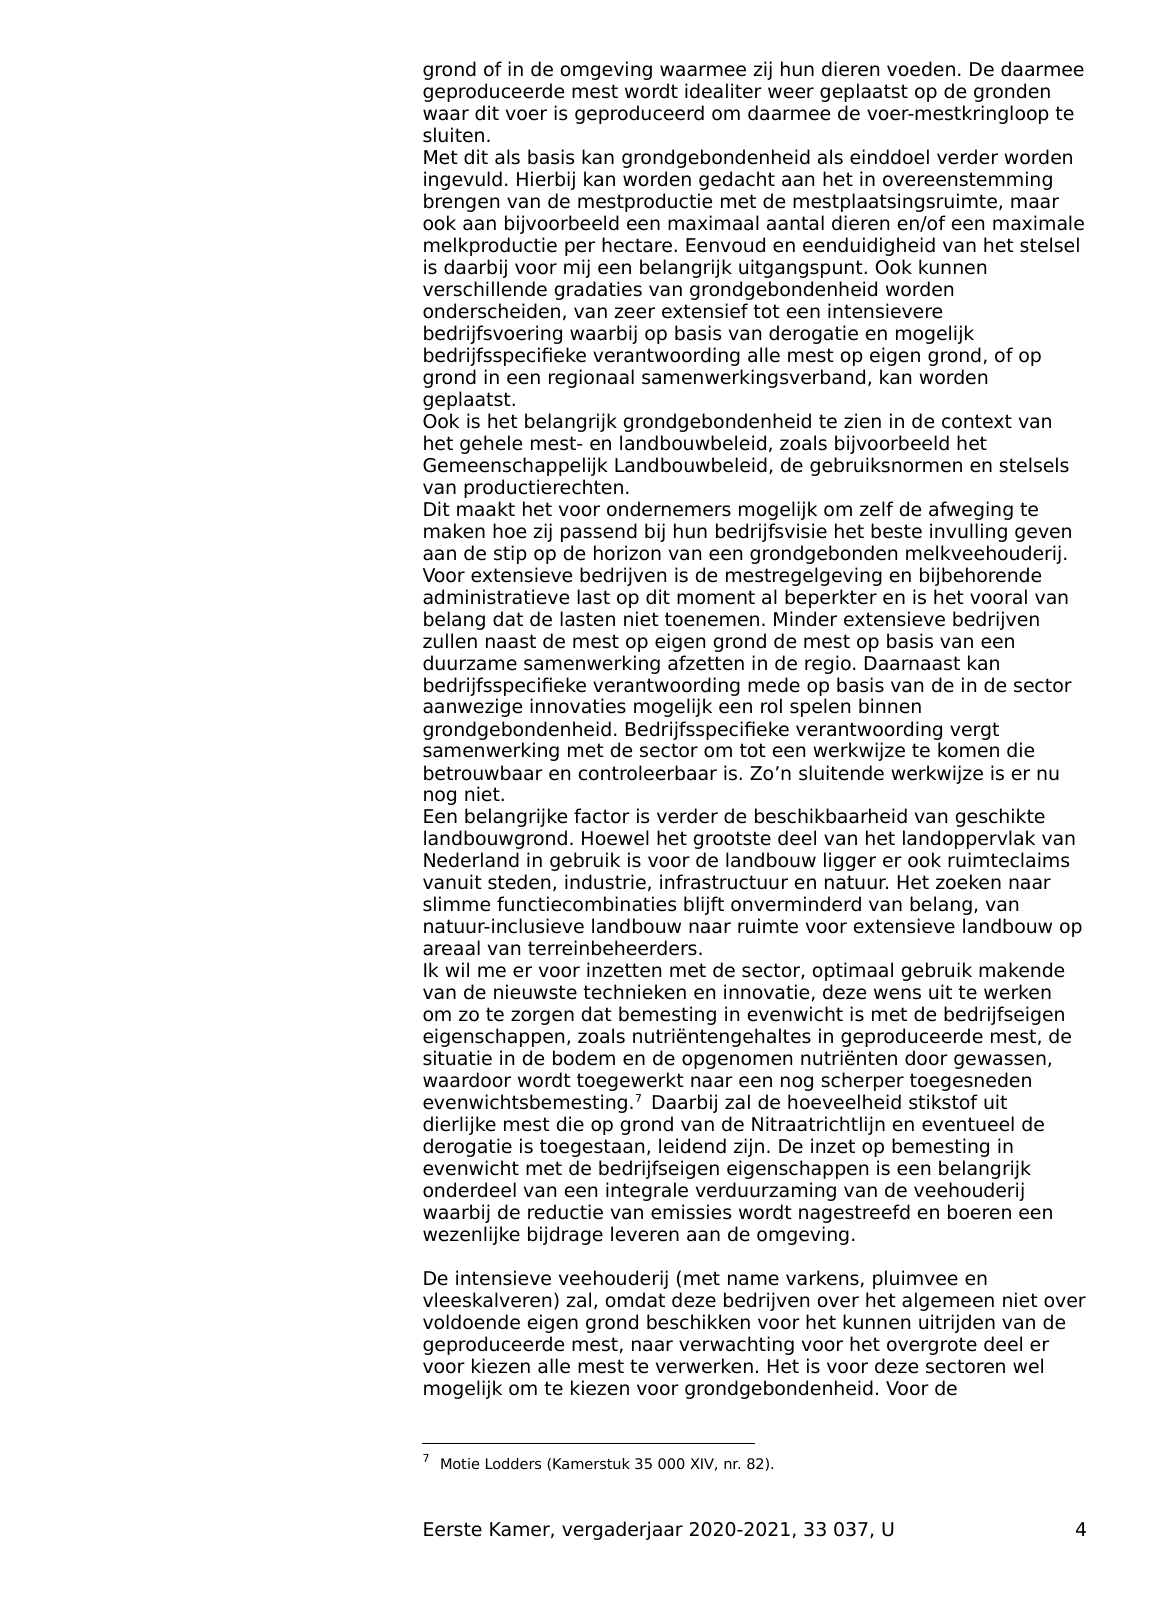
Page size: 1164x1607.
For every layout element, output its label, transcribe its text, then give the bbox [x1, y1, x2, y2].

text Dit maakt het voor ondernemers mogelijk om zelf de afweging te maken hoe zij passend bij hun bedrijfsvisie het beste invulling geven aan de stip op de horizon van een grondgebonden melkveehouderij. Voor extensieve bedrijven is de mestregelgeving en bijbehorende administratieve last op dit moment al beperkter en is het vooral van belang dat de lasten niet toenemen. Minder extensieve bedrijven zullen naast de mest op eigen grond de mest op basis van een duurzame samenwerking afzetten in de regio. Daarnaast kan bedrijfsspecifieke verantwoording mede op basis van de in de sector aanwezige innovaties mogelijk een rol spelen binnen grondgebondenheid. Bedrijfsspecifieke verantwoording vergt samenwerking met de sector om tot een werkwijze te komen die betrouwbaar en controleerbaar is. Zo’n sluitende werkwijze is er nu nog niet. [422, 499, 1087, 806]
text Met dit als basis kan grondgebondenheid als einddoel verder worden ingevuld. Hierbij kan worden gedacht aan het in overeenstemming brengen van de mestproductie met de mestplaatsingsruimte, maar ook aan bijvoorbeeld een maximaal aantal dieren en/of een maximale melkproductie per hectare. Eenvoud en eenduidigheid van het stelsel is daarbij voor mij een belangrijk uitgangspunt. Ook kunnen verschillende gradaties van grondgebondenheid worden onderscheiden, van zeer extensief tot een intensievere bedrijfsvoering waarbij op basis van derogatie en mogelijk bedrijfsspecifieke verantwoording alle mest op eigen grond, of op grond in een regionaal samenwerkingsverband, kan worden geplaatst. [422, 147, 1087, 411]
text Ook is het belangrijk grondgebondenheid te zien in de context van het gehele mest- en landbouwbeleid, zoals bijvoorbeeld het Gemeenschappelijk Landbouwbeleid, de gebruiksnormen en stelsels van productierechten. [422, 411, 1087, 499]
text Ik wil me er voor inzetten met de sector, optimaal gebruik makende van de nieuwste technieken en innovatie, deze wens uit te werken om zo te zorgen dat bemesting in evenwicht is met de bedrijfseigen eigenschappen, zoals nutriëntengehaltes in geproduceerde mest, de situatie in de bodem en de opgenomen nutriënten door gewassen, waardoor wordt toegewerkt naar een nog scherper toegesneden evenwichtsbemesting. Daarbij zal de hoeveelheid stikstof uit dierlijke mest die op grond van de Nitraatrichtlijn en eventueel de derogatie is toegestaan, leidend zijn. De inzet op bemesting in evenwicht met de bedrijfseigen eigenschappen is een belangrijk onderdeel van een integrale verduurzaming van de veehouderij waarbij de reductie van emissies wordt nagestreefd en boeren een wezenlijke bijdrage leveren aan de omgeving. [422, 960, 1087, 1246]
text Motie Lodders (Kamerstuk 35 000 XIV, nr. 82). [422, 1452, 1087, 1474]
text De intensieve veehouderij (met name varkens, pluimvee en vleeskalveren) zal, omdat deze bedrijven over het algemeen niet over voldoende eigen grond beschikken voor het kunnen uitrijden van de geproduceerde mest, naar verwachting voor het overgrote deel er voor kiezen alle mest te verwerken. Het is voor deze sectoren wel mogelijk om te kiezen voor grondgebondenheid. Voor de [422, 1268, 1087, 1400]
text Een belangrijke factor is verder de beschikbaarheid van geschikte landbouwgrond. Hoewel het grootste deel van het landoppervlak van Nederland in gebruik is voor de landbouw ligger er ook ruimteclaims vanuit steden, industrie, infrastructuur en natuur. Het zoeken naar slimme functiecombinaties blijft onverminderd van belang, van natuur-inclusieve landbouw naar ruimte voor extensieve landbouw op areaal van terreinbeheerders. [422, 806, 1087, 960]
text grond of in de omgeving waarmee zij hun dieren voeden. De daarmee geproduceerde mest wordt idealiter weer geplaatst op de gronden waar dit voer is geproduceerd om daarmee de voer-mestkringloop te sluiten. [422, 59, 1087, 147]
